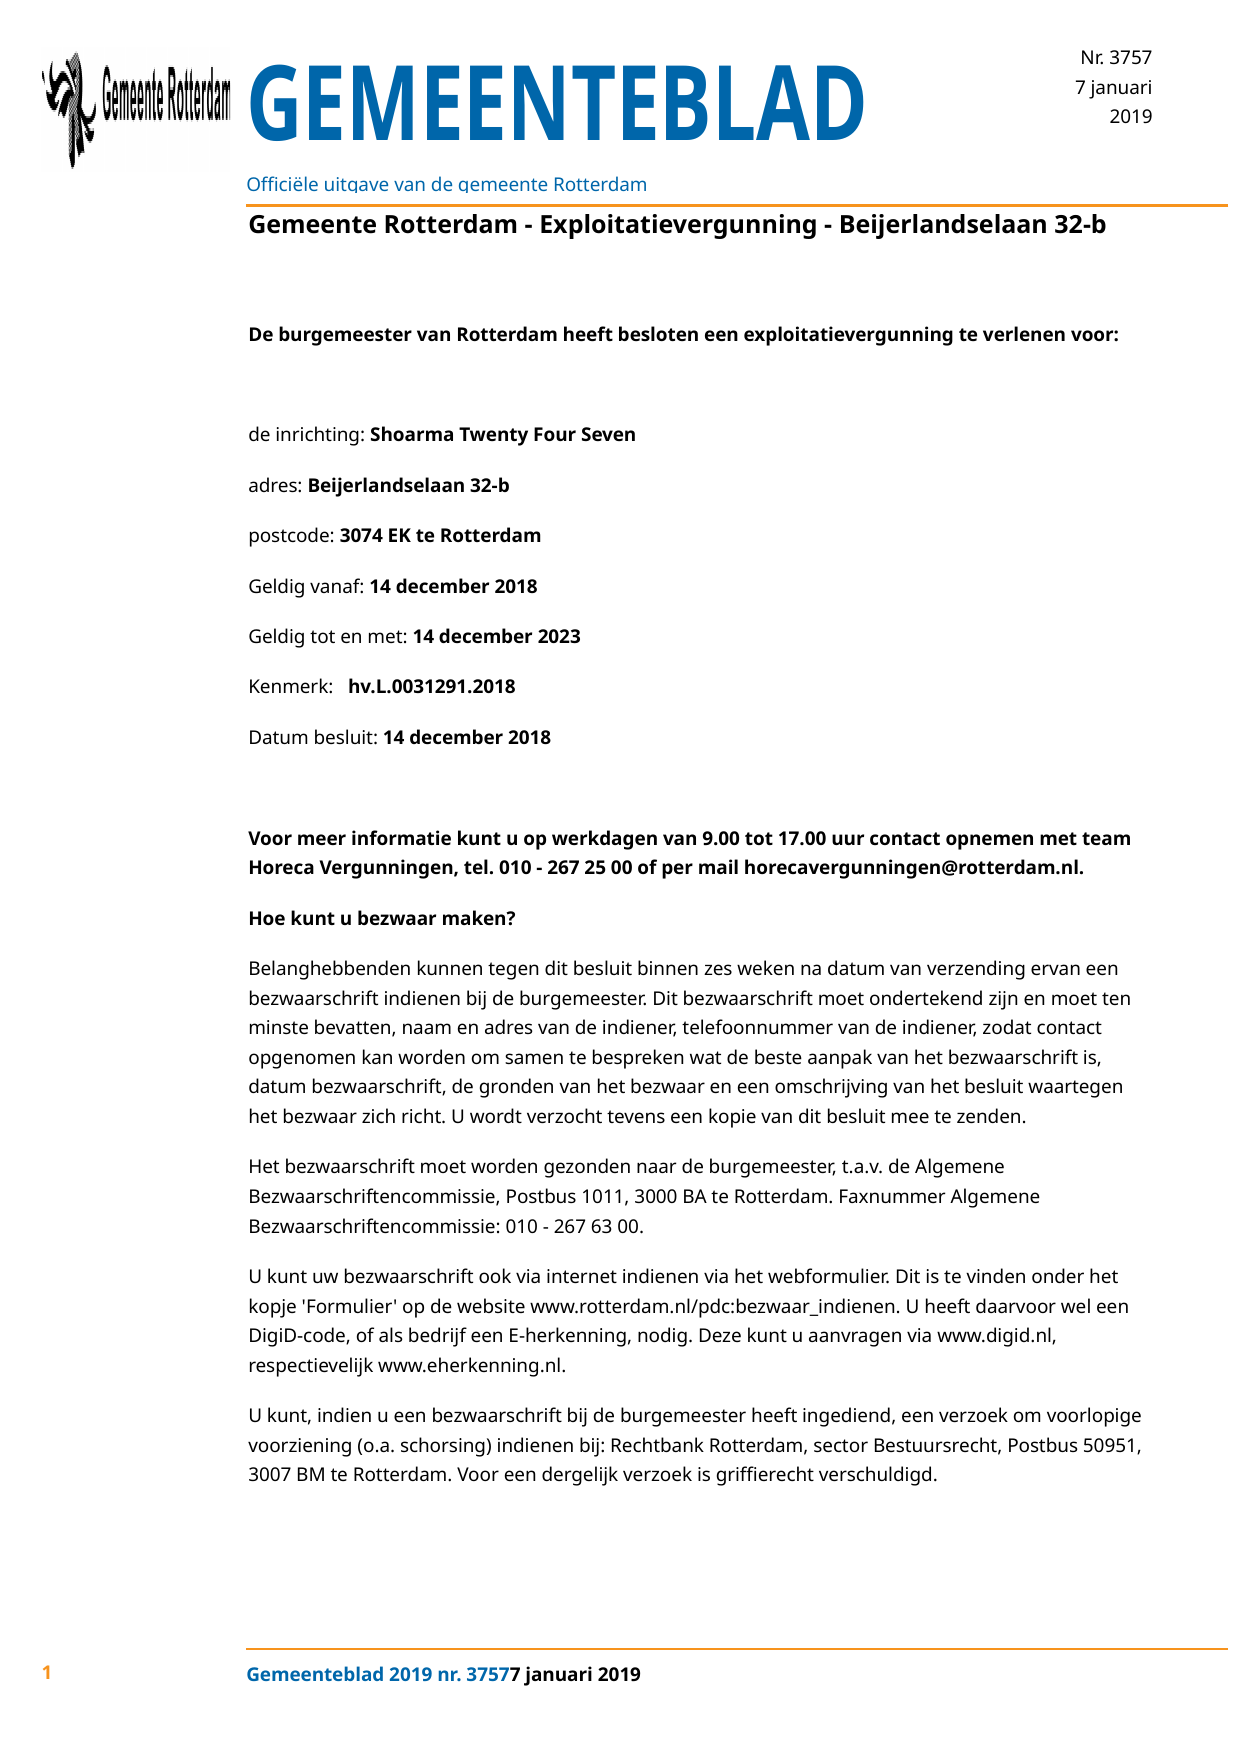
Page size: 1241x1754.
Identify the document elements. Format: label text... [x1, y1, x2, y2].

text U kunt uw bezwaarschrift ook via internet indienen via het webformulier. Dit is te vinden onder het kopje 'Formulier' op de website www.rotterdam.nl/pdc:bezwaar_indienen. U heeft daarvoor wel een DigiD-code, of als bedrijf een E-herkenning, nodig. Deze kunt u aanvragen via www.digid.nl, respectievelijk www.eherkenning.nl. [248, 1263, 1152, 1378]
picture [41, 47, 231, 172]
text Geldig tot en met: 14 december 2023 [248, 623, 1152, 649]
text Belanghebbenden kunnen tegen dit besluit binnen zes weken na datum van verzending ervan een bezwaarschrift indienen bij de burgemeester. Dit bezwaarschrift moet ondertekend zijn en moet ten minste bevatten, naam en adres van de indiener, telefoonnummer van de indiener, zodat contact opgenomen kan worden om samen te bespreken wat de beste aanpak van het bezwaarschrift is, datum bezwaarschrift, de gronden van het bezwaar en een omschrijving van het besluit waartegen het bezwaar zich richt. U wordt verzocht tevens een kopie van dit besluit mee te zenden. [248, 955, 1152, 1129]
text Voor meer informatie kunt u op werkdagen van 9.00 tot 17.00 uur contact opnemen met team Horeca Vergunningen, tel. 010 - 267 25 00 of per mail horecavergunningen@rotterdam.nl. [248, 825, 1152, 880]
text de inrichting: Shoarma Twenty Four Seven [248, 422, 1152, 447]
text adres: Beijerlandselaan 32-b [248, 472, 1152, 498]
text Datum besluit: 14 december 2018 [248, 724, 1152, 750]
text U kunt, indien u een bezwaarschrift bij de burgemeester heeft ingediend, een verzoek om voorlopige voorziening (o.a. schorsing) indienen bij: Rechtbank Rotterdam, sector Bestuursrecht, Postbus 50951, 3007 BM te Rotterdam. Voor een dergelijk verzoek is griffierecht verschuldigd. [248, 1402, 1152, 1487]
text Het bezwaarschrift moet worden gezonden naar de burgemeester, t.a.v. de Algemene Bezwaarschriftencommissie, Postbus 1011, 3000 BA te Rotterdam. Faxnummer Algemene Bezwaarschriftencommissie: 010 - 267 63 00. [248, 1154, 1152, 1238]
text De burgemeester van Rotterdam heeft besloten een exploitatievergunning te verlenen voor: [248, 321, 1152, 346]
text Gemeente Rotterdam - Exploitatievergunning - Beijerlandselaan 32-b [248, 207, 1152, 241]
text Hoe kunt u bezwaar maken? [248, 905, 1152, 931]
text Geldig vanaf: 14 december 2018 [248, 573, 1152, 598]
text postcode: 3074 EK te Rotterdam [248, 522, 1152, 548]
text Kenmerk: hv.L.0031291.2018 [248, 674, 1152, 699]
